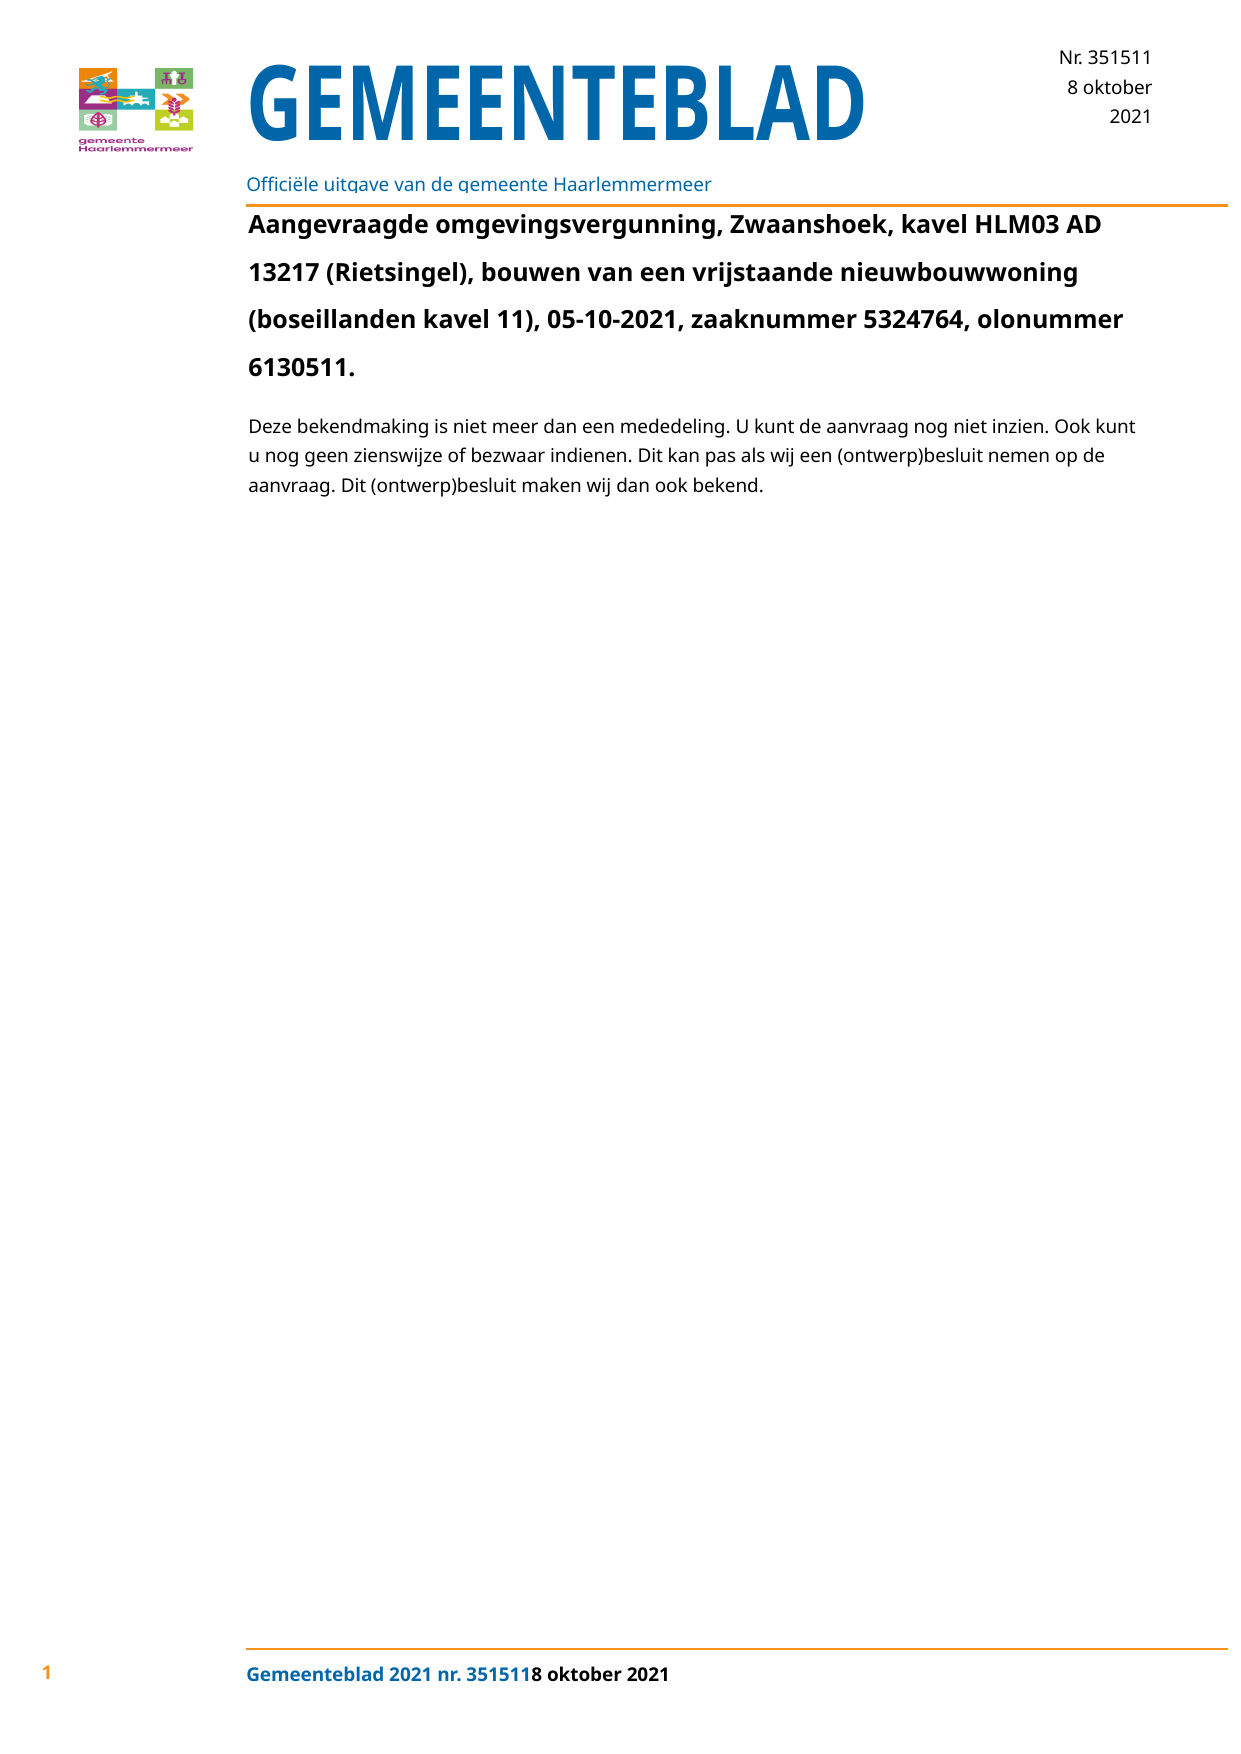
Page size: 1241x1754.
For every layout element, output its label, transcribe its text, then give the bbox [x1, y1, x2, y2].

picture [41, 47, 231, 172]
text Deze bekendmaking is niet meer dan een mededeling. U kunt de aanvraag nog niet inzien. Ook kunt u nog geen zienswijze of bezwaar indienen. Dit kan pas als wij een (ontwerp)besluit nemen op de aanvraag. Dit (ontwerp)besluit maken wij dan ook bekend. [248, 413, 1152, 498]
text Aangevraagde omgevingsvergunning, Zwaanshoek, kavel HLM03 AD 13217 (Rietsingel), bouwen van een vrijstaande nieuwbouwwoning (boseillanden kavel 11), 05-10-2021, zaaknummer 5324764, olonummer 6130511. [248, 207, 1152, 384]
